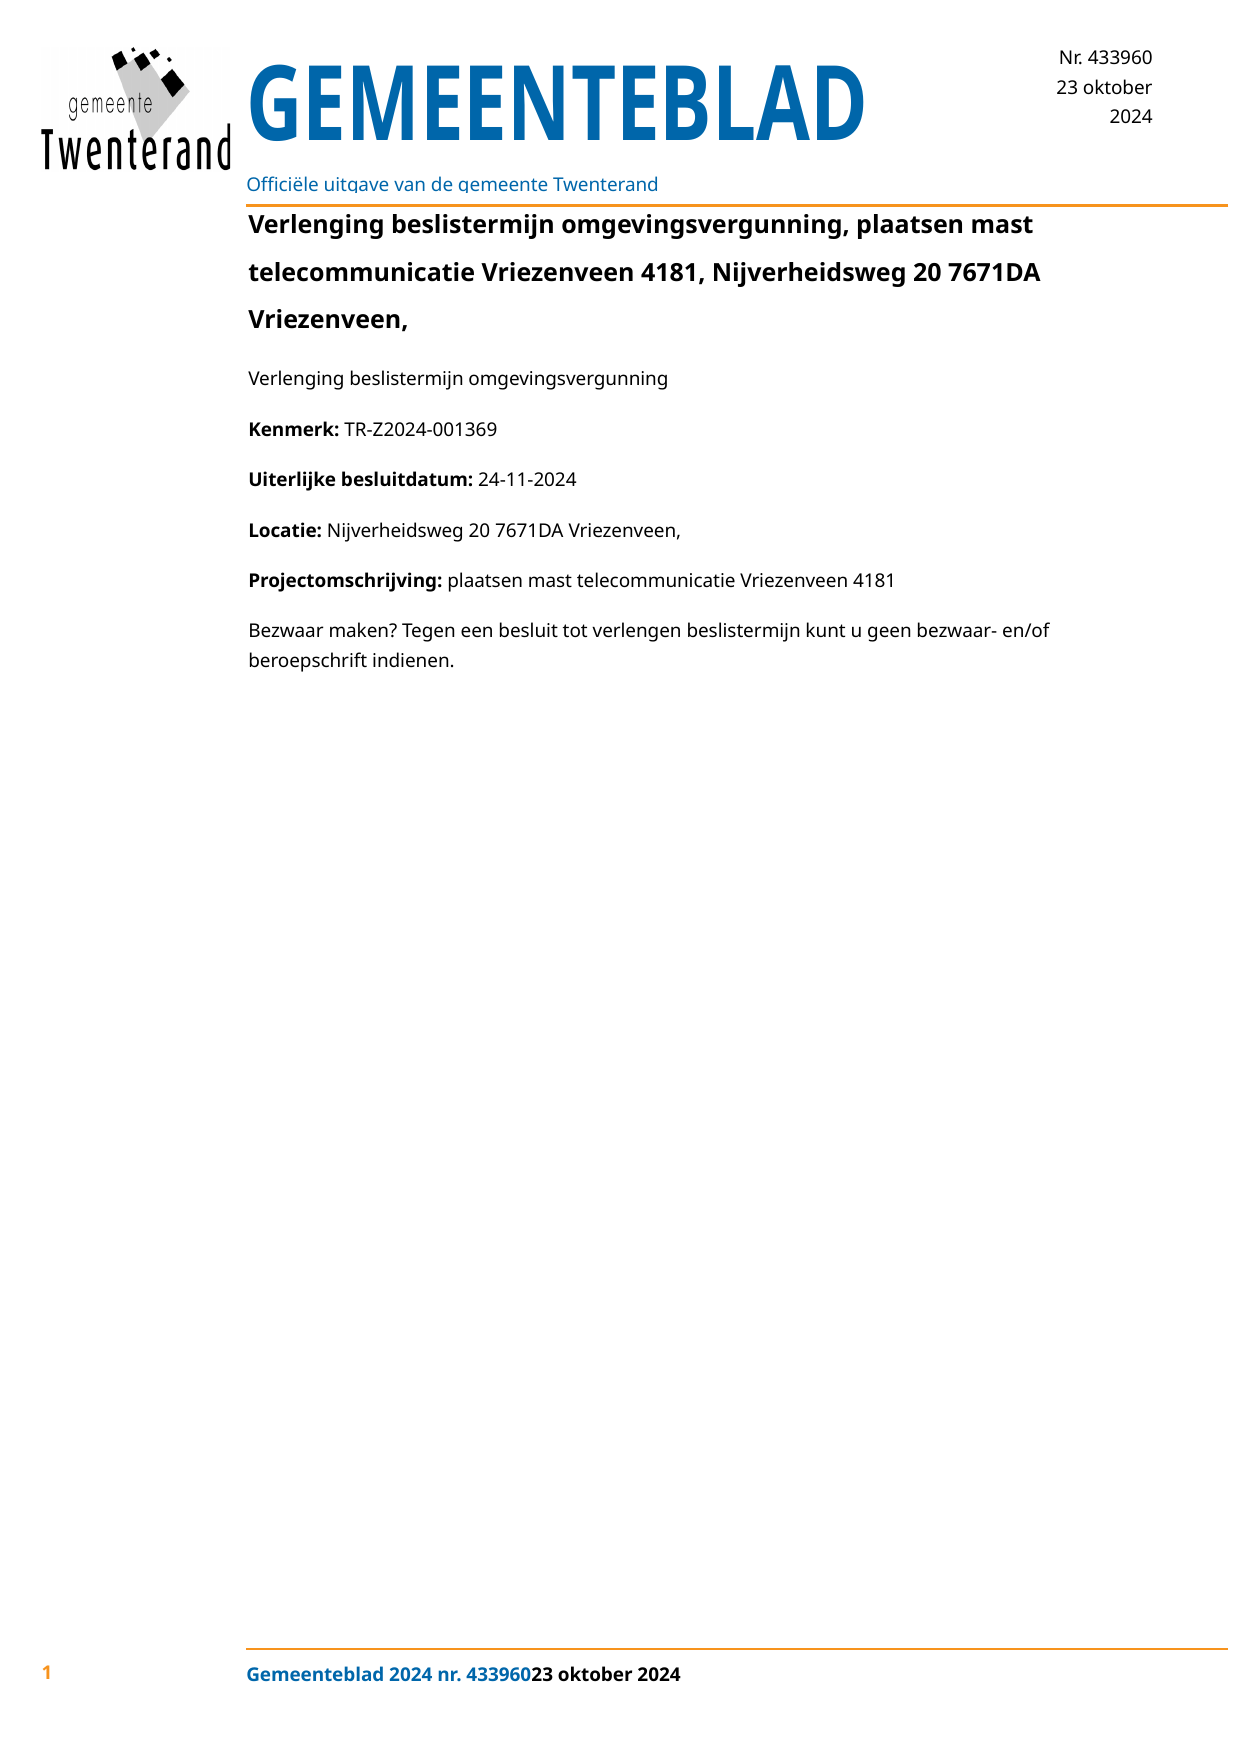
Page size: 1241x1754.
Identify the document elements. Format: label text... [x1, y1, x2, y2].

text Projectomschrijving: plaatsen mast telecommunicatie Vriezenveen 4181 [248, 567, 1152, 593]
text Bezwaar maken? Tegen een besluit tot verlengen beslistermijn kunt u geen bezwaar- en/of beroepschrift indienen. [248, 618, 1152, 673]
picture [41, 47, 231, 172]
text Uiterlijke besluitdatum: 24-11-2024 [248, 466, 1152, 492]
text Verlenging beslistermijn omgevingsvergunning [248, 366, 1152, 391]
text Locatie: Nijverheidsweg 20 7671DA Vriezenveen, [248, 517, 1152, 542]
text Verlenging beslistermijn omgevingsvergunning, plaatsen mast telecommunicatie Vriezenveen 4181, Nijverheidsweg 20 7671DA Vriezenveen, [248, 207, 1152, 336]
text Kenmerk: TR-Z2024-001369 [248, 416, 1152, 442]
